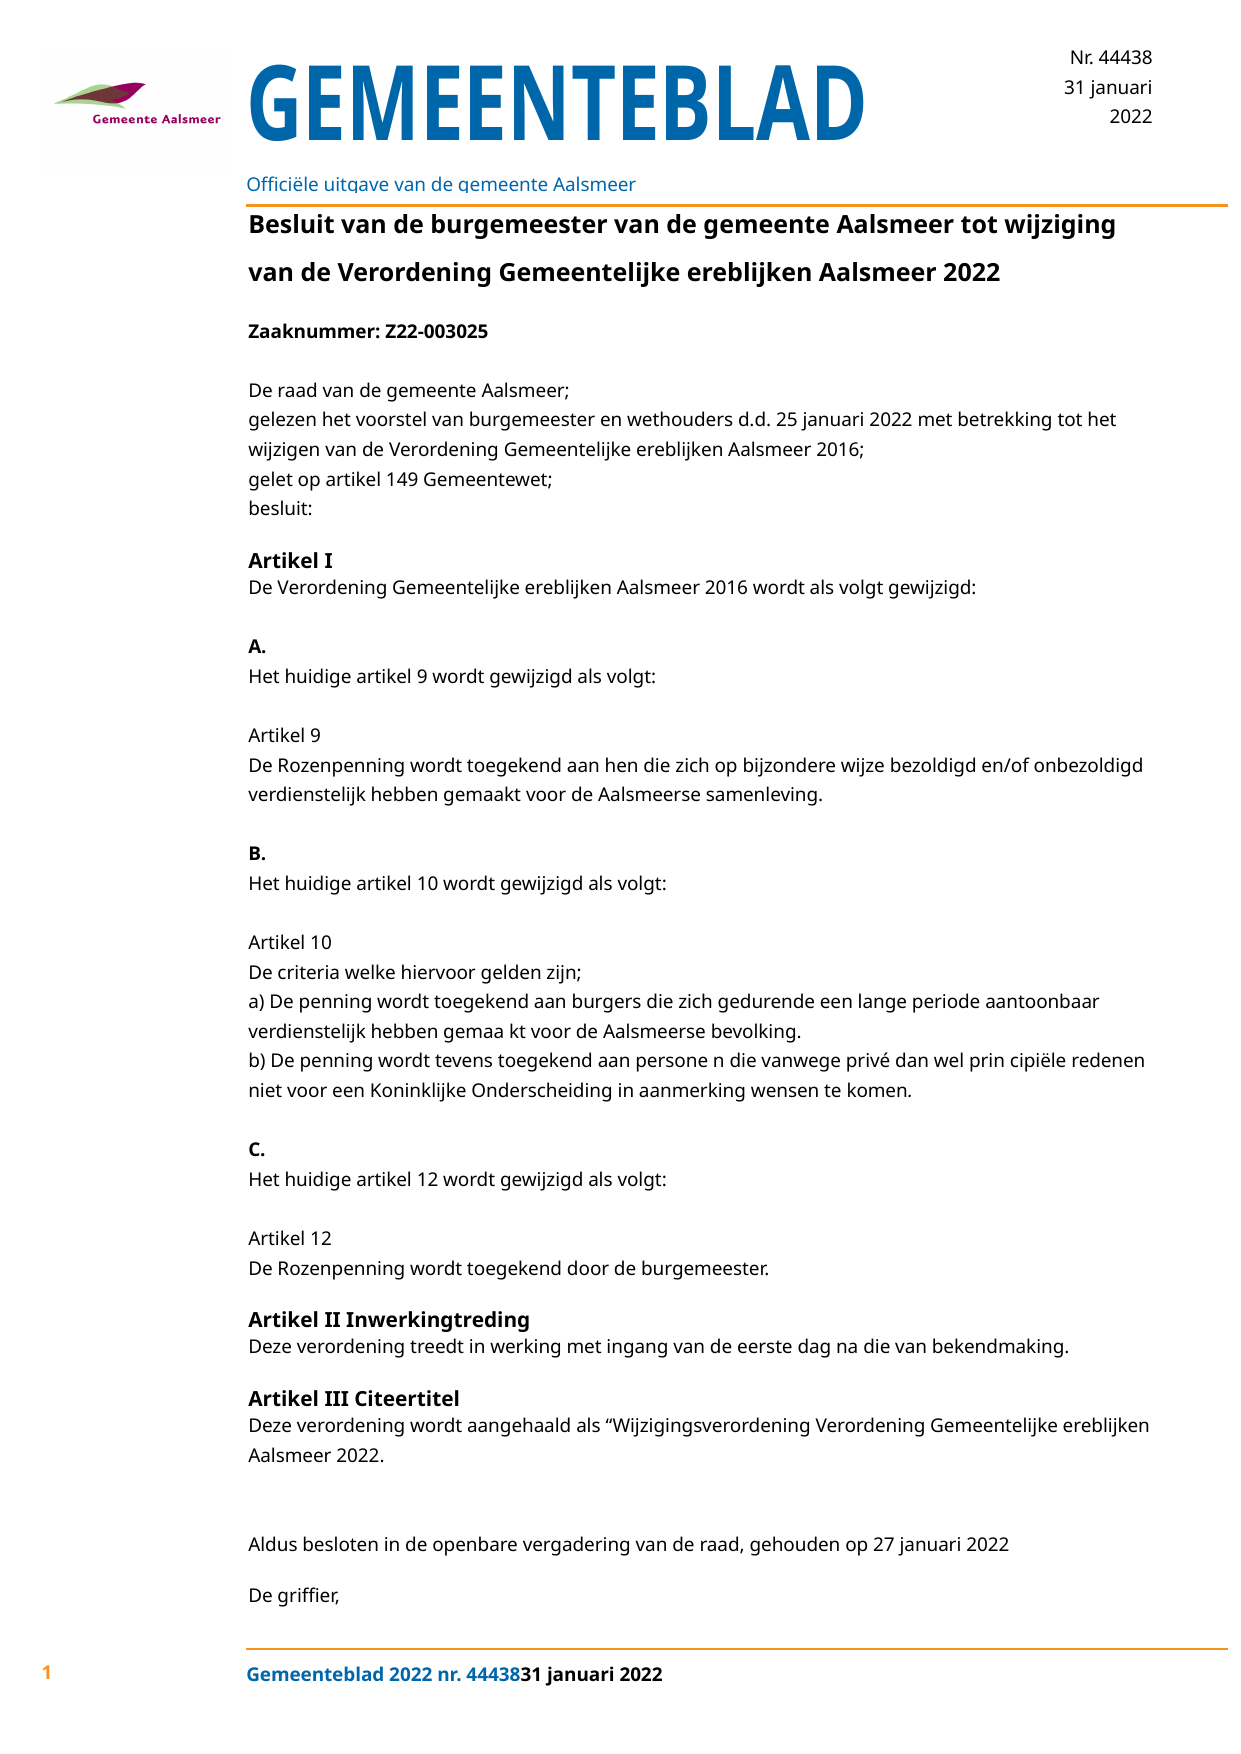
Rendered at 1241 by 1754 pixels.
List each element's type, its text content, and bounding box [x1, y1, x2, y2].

text Besluit van de burgemeester van de gemeente Aalsmeer tot wijziging van de Verordening Gemeentelijke ereblijken Aalsmeer 2022 [248, 207, 1152, 288]
text Artikel II Inwerkingtreding [248, 1305, 1152, 1333]
text Artikel 12 [248, 1225, 1152, 1251]
picture [41, 47, 231, 172]
text De raad van de gemeente Aalsmeer; [248, 377, 1152, 403]
text a) De penning wordt toegekend aan burgers die zich gedurende een lange periode aantoonbaar verdienstelijk hebben gemaa kt voor de Aalsmeerse bevolking. [248, 988, 1152, 1044]
text Artikel 10 [248, 929, 1152, 955]
text B. [248, 841, 1152, 866]
text Deze verordening wordt aangehaald als “Wijzigingsverordening Verordening Gemeentelijke ereblijken Aalsmeer 2022. [248, 1412, 1152, 1468]
text A. [248, 633, 1152, 659]
text Deze verordening treedt in werking met ingang van de eerste dag na die van bekendmaking. [248, 1333, 1152, 1359]
text besluit: [248, 495, 1152, 521]
text Artikel I [248, 546, 1152, 574]
text Het huidige artikel 10 wordt gewijzigd als volgt: [248, 870, 1152, 896]
text De Rozenpenning wordt toegekend aan hen die zich op bijzondere wijze bezoldigd en/of onbezoldigd verdienstelijk hebben gemaakt voor de Aalsmeerse samenleving. [248, 752, 1152, 807]
text Het huidige artikel 9 wordt gewijzigd als volgt: [248, 663, 1152, 689]
text b) De penning wordt tevens toegekend aan persone n die vanwege privé dan wel prin cipiële redenen niet voor een Koninklijke Onderscheiding in aanmerking wensen te komen. [248, 1048, 1152, 1103]
text De Rozenpenning wordt toegekend door de burgemeester. [248, 1255, 1152, 1280]
text De Verordening Gemeentelijke ereblijken Aalsmeer 2016 wordt als volgt gewijzigd: [248, 574, 1152, 600]
text De griffier, [248, 1582, 1152, 1608]
text Aldus besloten in de openbare vergadering van de raad, gehouden op 27 januari 2022 [248, 1531, 1152, 1556]
text De criteria welke hiervoor gelden zijn; [248, 959, 1152, 984]
text Artikel 9 [248, 722, 1152, 748]
text Zaaknummer: Z22-003025 [248, 318, 1152, 344]
text gelet op artikel 149 Gemeentewet; [248, 466, 1152, 492]
text C. [248, 1136, 1152, 1162]
text gelezen het voorstel van burgemeester en wethouders d.d. 25 januari 2022 met betrekking tot het wijzigen van de Verordening Gemeentelijke ereblijken Aalsmeer 2016; [248, 407, 1152, 462]
text Het huidige artikel 12 wordt gewijzigd als volgt: [248, 1166, 1152, 1192]
text Artikel III Citeertitel [248, 1384, 1152, 1412]
